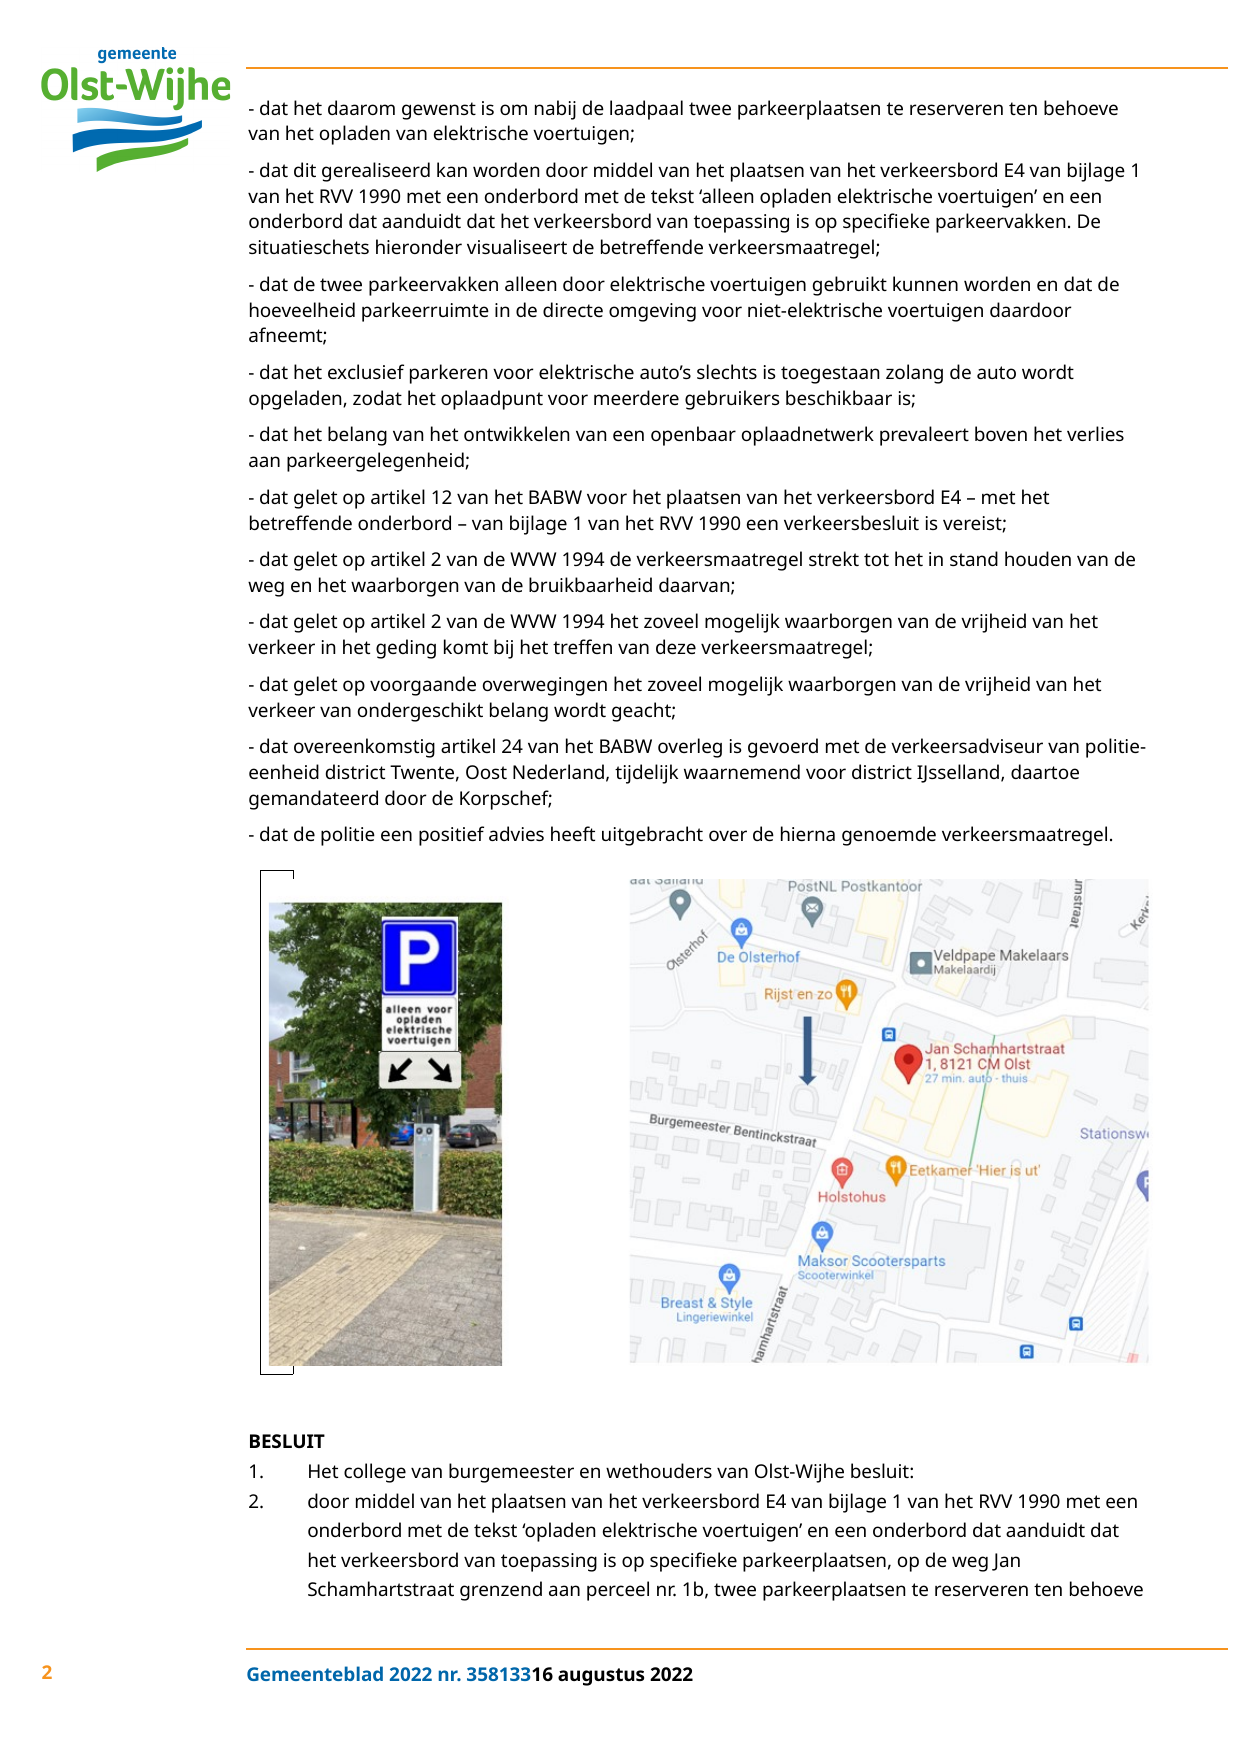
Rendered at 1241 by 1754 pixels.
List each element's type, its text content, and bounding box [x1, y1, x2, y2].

text - dat het exclusief parkeren voor elektrische auto’s slechts is toegestaan zolang de auto wordt opgeladen, zodat het oplaadpunt voor meerdere gebruikers beschikbaar is; [248, 359, 1152, 411]
text - dat overeenkomstig artikel 24 van het BABW overleg is gevoerd met de verkeersadviseur van politie-eenheid district Twente, Oost Nederland, tijdelijk waarnemend voor district IJsselland, daartoe gemandateerd door de Korpschef; [248, 733, 1152, 811]
text BESLUIT [248, 1429, 1152, 1454]
text - dat dit gerealiseerd kan worden door middel van het plaatsen van het verkeersbord E4 van bijlage 1 van het RVV 1990 met een onderbord met de tekst ‘alleen opladen elektrische voertuigen’ en een onderbord dat aanduidt dat het verkeersbord van toepassing is op specifieke parkeervakken. De situatieschets hieronder visualiseert de betreffende verkeersmaatregel; [248, 157, 1152, 260]
picture [268, 879, 1155, 1366]
text - dat gelet op voorgaande overwegingen het zoveel mogelijk waarborgen van de vrijheid van het verkeer van ondergeschikt belang wordt geacht; [248, 671, 1152, 723]
text - dat de politie een positief advies heeft uitgebracht over de hierna genoemde verkeersmaatregel. [248, 822, 1152, 847]
list Het college van burgemeester en wethouders van Olst-Wijhe besluit: [248, 1458, 1152, 1484]
list door middel van het plaatsen van het verkeersbord E4 van bijlage 1 van het RVV 1990 met een onderbord met de tekst ‘opladen elektrische voertuigen’ en een onderbord dat aanduidt dat het verkeersbord van toepassing is op specifieke parkeerplaatsen, op de weg Jan Schamhartstraat grenzend aan perceel nr. 1b, twee parkeerplaatsen te reserveren ten behoeve [248, 1488, 1152, 1602]
picture [41, 47, 231, 172]
text - dat de twee parkeervakken alleen door elektrische voertuigen gebruikt kunnen worden en dat de hoeveelheid parkeerruimte in de directe omgeving voor niet-elektrische voertuigen daardoor afneemt; [248, 271, 1152, 348]
text - dat gelet op artikel 2 van de WVW 1994 de verkeersmaatregel strekt tot het in stand houden van de weg en het waarborgen van de bruikbaarheid daarvan; [248, 546, 1152, 598]
text - dat het belang van het ontwikkelen van een openbaar oplaadnetwerk prevaleert boven het verlies aan parkeergelegenheid; [248, 422, 1152, 473]
text - dat het daarom gewenst is om nabij de laadpaal twee parkeerplaatsen te reserveren ten behoeve van het opladen van elektrische voertuigen; [248, 95, 1152, 146]
text - dat gelet op artikel 2 van de WVW 1994 het zoveel mogelijk waarborgen van de vrijheid van het verkeer in het geding komt bij het treffen van deze verkeersmaatregel; [248, 609, 1152, 660]
text - dat gelet op artikel 12 van het BABW voor het plaatsen van het verkeersbord E4 – met het betreffende onderbord – van bijlage 1 van het RVV 1990 een verkeersbesluit is vereist; [248, 484, 1152, 535]
